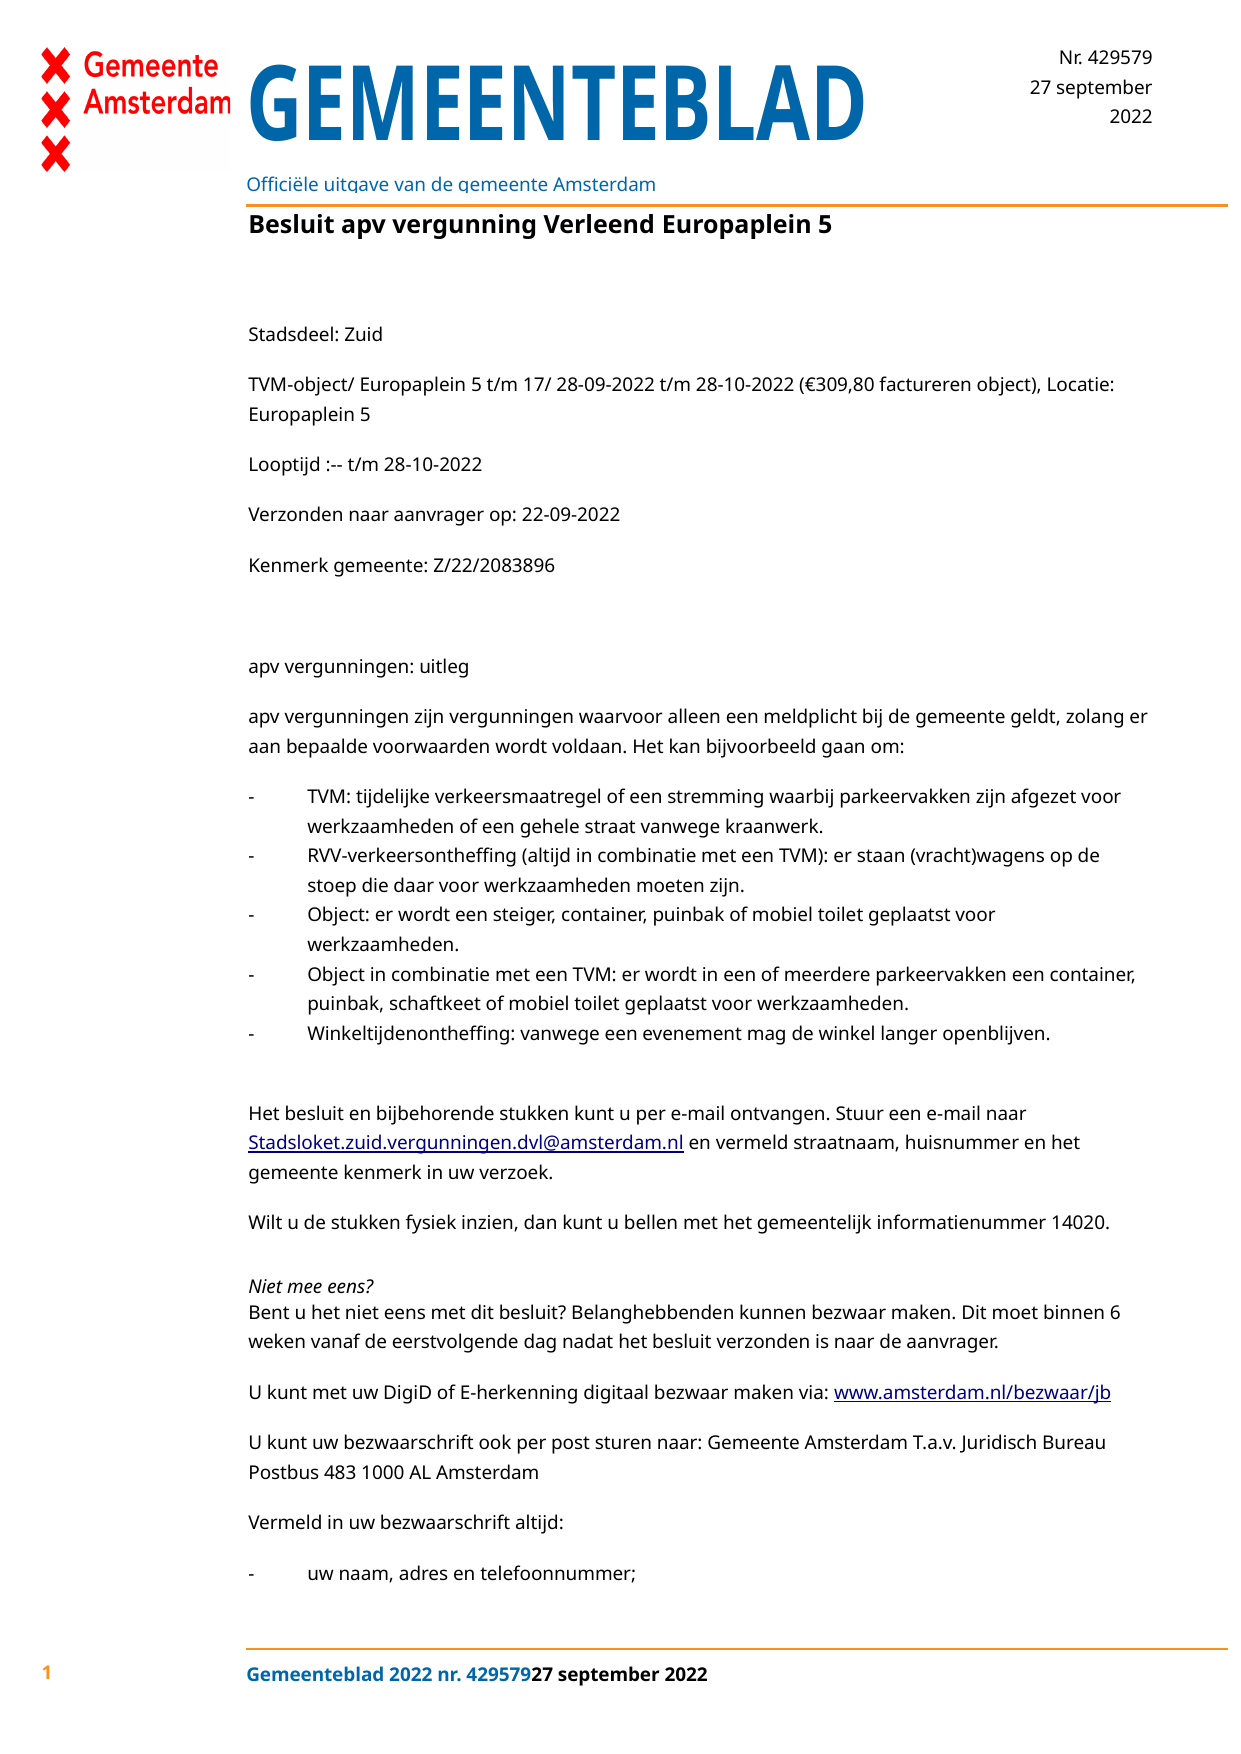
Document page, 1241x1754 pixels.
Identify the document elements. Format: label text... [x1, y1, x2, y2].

list TVM: tijdelijke verkeersmaatregel of een stremming waarbij parkeervakken zijn afgezet voor werkzaamheden of een gehele straat vanwege kraanwerk. [248, 783, 1152, 838]
text Verzonden naar aanvrager op: 22-09-2022 [248, 502, 1152, 527]
text Bent u het niet eens met dit besluit? Belanghebbenden kunnen bezwaar maken. Dit moet binnen 6 weken vanaf de eerstvolgende dag nadat het besluit verzonden is naar de aanvrager. [248, 1299, 1152, 1354]
text Besluit apv vergunning Verleend Europaplein 5 [248, 207, 1152, 241]
list uw naam, adres en telefoonnummer; [248, 1560, 1152, 1586]
text Stadsdeel: Zuid [248, 321, 1152, 346]
list RVV-verkeersontheffing (altijd in combinatie met een TVM): er staan (vracht)wagens op de stoep die daar voor werkzaamheden moeten zijn. [248, 842, 1152, 898]
text U kunt met uw DigiD of E-herkenning digitaal bezwaar maken via: www.amsterdam.nl/bezwaar/jb [248, 1379, 1152, 1405]
text Niet mee eens? [248, 1273, 1152, 1299]
text Wilt u de stukken fysiek inzien, dan kunt u bellen met het gemeentelijk informatienummer 14020. [248, 1209, 1152, 1235]
text U kunt uw bezwaarschrift ook per post sturen naar: Gemeente Amsterdam T.a.v. Juridisch Bureau Postbus 483 1000 AL Amsterdam [248, 1429, 1152, 1485]
text Het besluit en bijbehorende stukken kunt u per e-mail ontvangen. Stuur een e-mail naar Stadsloket.zuid.vergunningen.dvl@amsterdam.nl en vermeld straatnaam, huisnummer en het gemeente kenmerk in uw verzoek. [248, 1100, 1152, 1185]
text apv vergunningen zijn vergunningen waarvoor alleen een meldplicht bij de gemeente geldt, zolang er aan bepaalde voorwaarden wordt voldaan. Het kan bijvoorbeeld gaan om: [248, 703, 1152, 758]
text Kenmerk gemeente: Z/22/2083896 [248, 552, 1152, 578]
list Object: er wordt een steiger, container, puinbak of mobiel toilet geplaatst voor werkzaamheden. [248, 902, 1152, 957]
text Vermeld in uw bezwaarschrift altijd: [248, 1509, 1152, 1535]
text TVM-object/ Europaplein 5 t/m 17/ 28-09-2022 t/m 28-10-2022 (€309,80 factureren object), Locatie: Europaplein 5 [248, 371, 1152, 426]
text apv vergunningen: uitleg [248, 653, 1152, 678]
picture [41, 47, 231, 172]
list Object in combinatie met een TVM: er wordt in een of meerdere parkeervakken een container, puinbak, schaftkeet of mobiel toilet geplaatst voor werkzaamheden. [248, 961, 1152, 1016]
text Looptijd :-- t/m 28-10-2022 [248, 451, 1152, 477]
list Winkeltijdenontheffing: vanwege een evenement mag de winkel langer openblijven. [248, 1020, 1152, 1046]
